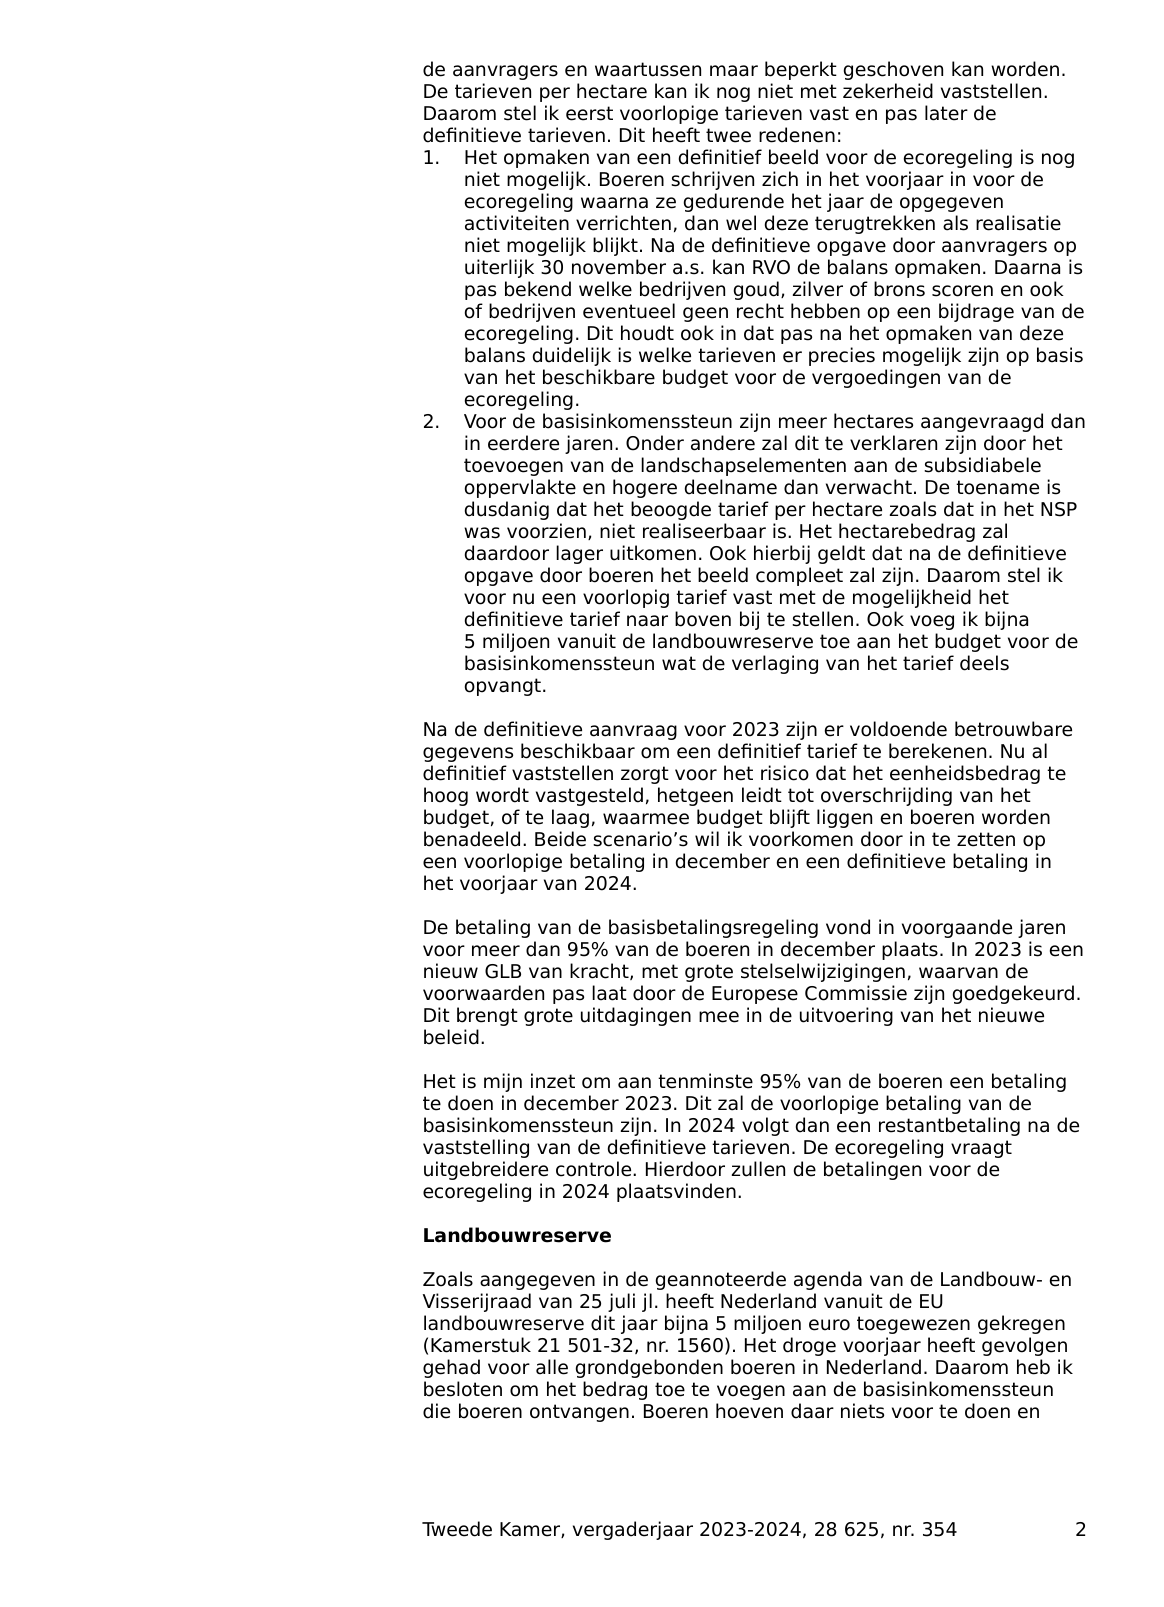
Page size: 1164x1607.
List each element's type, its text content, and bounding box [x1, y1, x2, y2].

text 2. Voor de basisinkomenssteun zijn meer hectares aangevraagd dan in eerdere jaren. Onder andere zal dit te verklaren zijn door het toevoegen van de landschapselementen aan de subsidiabele oppervlakte en hogere deelname dan verwacht. De toename is dusdanig dat het beoogde tarief per hectare zoals dat in het NSP was voorzien, niet realiseerbaar is. Het hectarebedrag zal daardoor lager uitkomen. Ook hierbij geldt dat na de definitieve opgave door boeren het beeld compleet zal zijn. Daarom stel ik voor nu een voorlopig tarief vast met de mogelijkheid het definitieve tarief naar boven bij te stellen. Ook voeg ik bijna 5 miljoen vanuit de landbouwreserve toe aan het budget voor de basisinkomenssteun wat de verlaging van het tarief deels opvangt. [422, 411, 1087, 696]
text Het is mijn inzet om aan tenminste 95% van de boeren een betaling te doen in december 2023. Dit zal de voorlopige betaling van de basisinkomenssteun zijn. In 2024 volgt dan een restantbetaling na de vaststelling van de definitieve tarieven. De ecoregeling vraagt uitgebreidere controle. Hierdoor zullen de betalingen voor de ecoregeling in 2024 plaatsvinden. [422, 1071, 1087, 1203]
subtitle Landbouwreserve [422, 1225, 1087, 1247]
text Zoals aangegeven in de geannoteerde agenda van de Landbouw- en Visserijraad van 25 juli jl. heeft Nederland vanuit de EU landbouwreserve dit jaar bijna 5 miljoen euro toegewezen gekregen (Kamerstuk 21 501-32, nr. 1560). Het droge voorjaar heeft gevolgen gehad voor alle grondgebonden boeren in Nederland. Daarom heb ik besloten om het bedrag toe te voegen aan de basisinkomenssteun die boeren ontvangen. Boeren hoeven daar niets voor te doen en [422, 1269, 1087, 1423]
text de aanvragers en waartussen maar beperkt geschoven kan worden. De tarieven per hectare kan ik nog niet met zekerheid vaststellen. Daarom stel ik eerst voorlopige tarieven vast en pas later de definitieve tarieven. Dit heeft twee redenen: [422, 59, 1087, 147]
text Na de definitieve aanvraag voor 2023 zijn er voldoende betrouwbare gegevens beschikbaar om een definitief tarief te berekenen. Nu al definitief vaststellen zorgt voor het risico dat het eenheidsbedrag te hoog wordt vastgesteld, hetgeen leidt tot overschrijding van het budget, of te laag, waarmee budget blijft liggen en boeren worden benadeeld. Beide scenario’s wil ik voorkomen door in te zetten op een voorlopige betaling in december en een definitieve betaling in het voorjaar van 2024. [422, 719, 1087, 894]
text 1. Het opmaken van een definitief beeld voor de ecoregeling is nog niet mogelijk. Boeren schrijven zich in het voorjaar in voor de ecoregeling waarna ze gedurende het jaar de opgegeven activiteiten verrichten, dan wel deze terugtrekken als realisatie niet mogelijk blijkt. Na de definitieve opgave door aanvragers op uiterlijk 30 november a.s. kan RVO de balans opmaken. Daarna is pas bekend welke bedrijven goud, zilver of brons scoren en ook of bedrijven eventueel geen recht hebben op een bijdrage van de ecoregeling. Dit houdt ook in dat pas na het opmaken van deze balans duidelijk is welke tarieven er precies mogelijk zijn op basis van het beschikbare budget voor de vergoedingen van de ecoregeling. [422, 147, 1087, 411]
text De betaling van de basisbetalingsregeling vond in voorgaande jaren voor meer dan 95% van de boeren in december plaats. In 2023 is een nieuw GLB van kracht, met grote stelselwijzigingen, waarvan de voorwaarden pas laat door de Europese Commissie zijn goedgekeurd. Dit brengt grote uitdagingen mee in de uitvoering van het nieuwe beleid. [422, 917, 1087, 1048]
